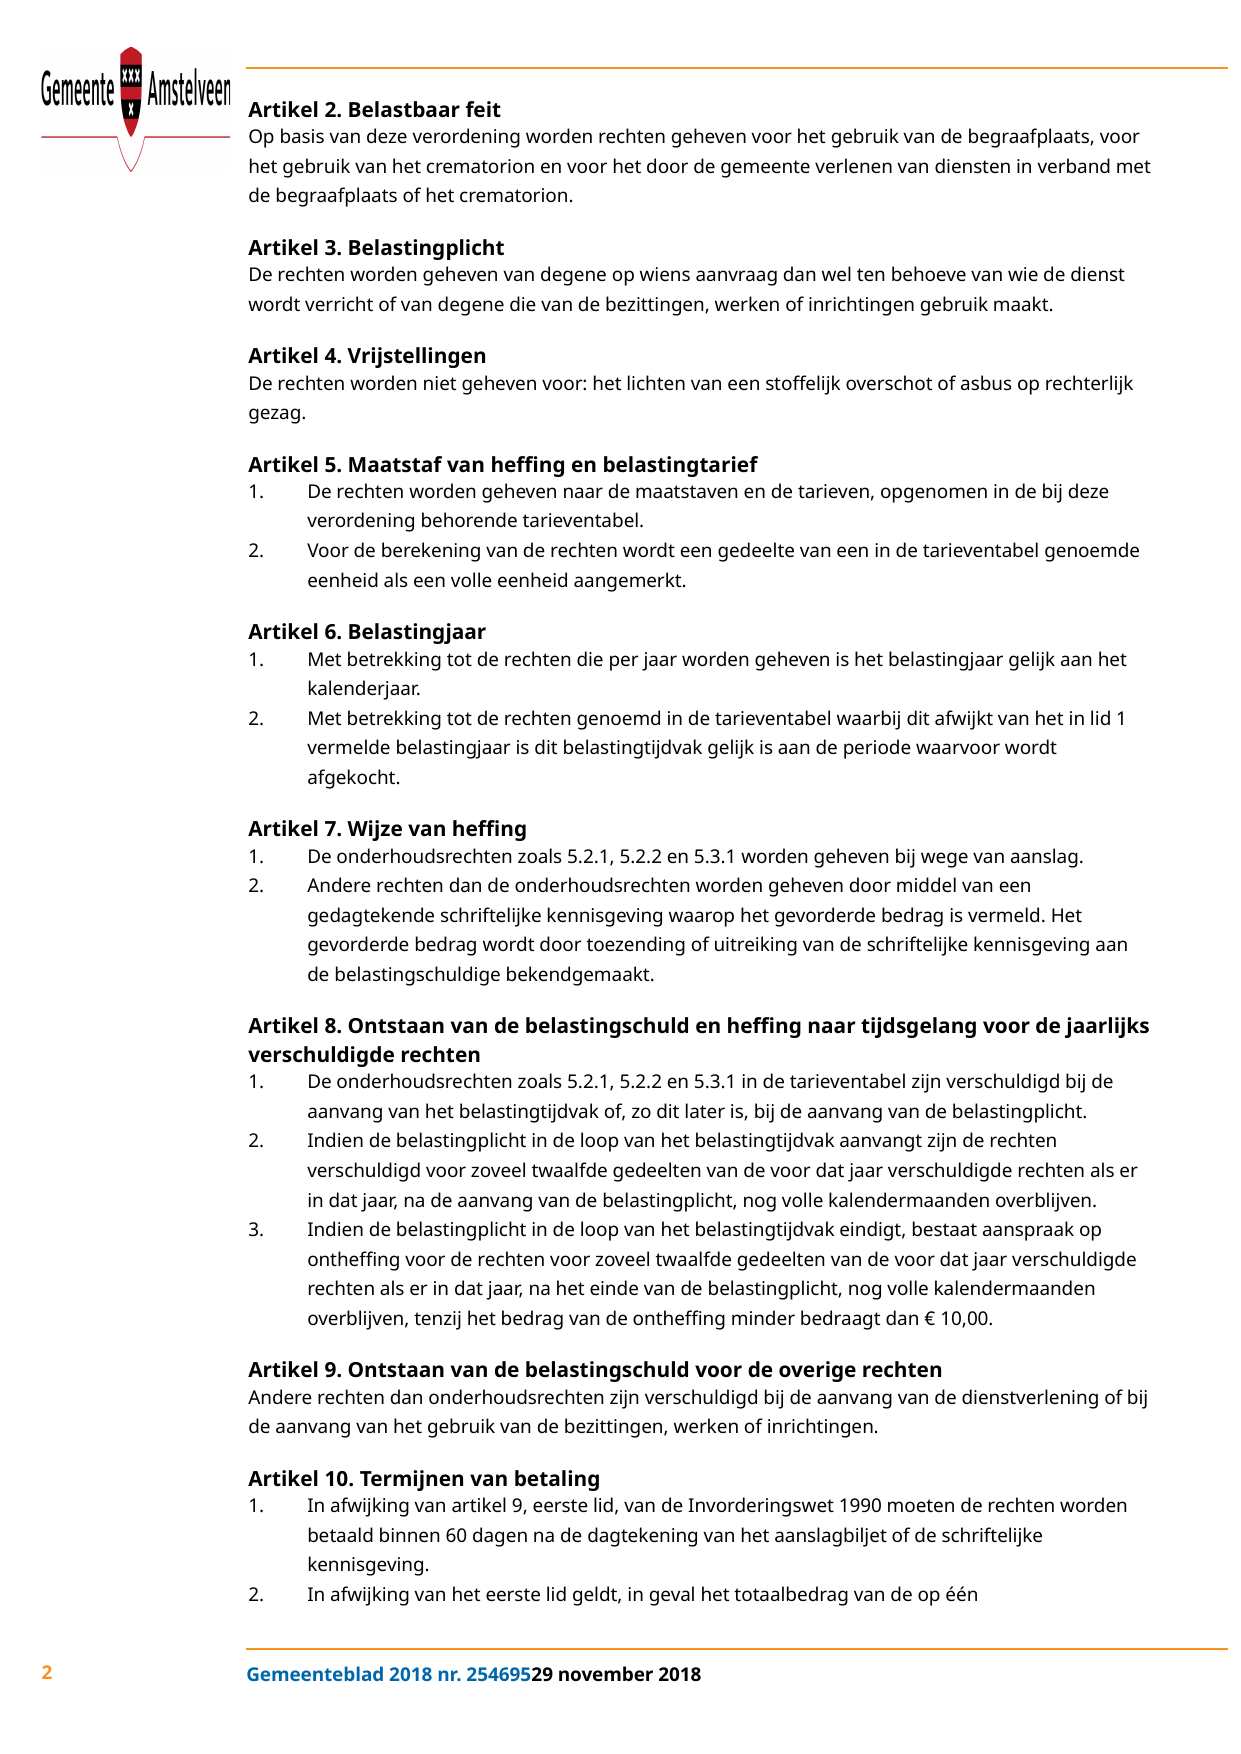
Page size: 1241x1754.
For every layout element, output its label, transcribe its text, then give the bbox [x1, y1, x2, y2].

text Andere rechten dan onderhoudsrechten zijn verschuldigd bij de aanvang van de dienstverlening of bij de aanvang van het gebruik van de bezittingen, werken of inrichtingen. [248, 1384, 1152, 1439]
text Artikel 9. Ontstaan van de belastingschuld voor de overige rechten [248, 1356, 1152, 1384]
text Artikel 5. Maatstaf van heffing en belastingtarief [248, 450, 1152, 478]
picture [41, 47, 231, 172]
list Met betrekking tot de rechten die per jaar worden geheven is het belastingjaar gelijk aan het kalenderjaar. [248, 646, 1152, 701]
text Artikel 3. Belastingplicht [248, 233, 1152, 261]
list Met betrekking tot de rechten genoemd in de tarieventabel waarbij dit afwijkt van het in lid 1 vermelde belastingjaar is dit belastingtijdvak gelijk is aan de periode waarvoor wordt afgekocht. [248, 705, 1152, 790]
list In afwijking van het eerste lid geldt, in geval het totaalbedrag van de op één [248, 1581, 1152, 1607]
list Indien de belastingplicht in de loop van het belastingtijdvak eindigt, bestaat aanspraak op ontheffing voor de rechten voor zoveel twaalfde gedeelten van de voor dat jaar verschuldigde rechten als er in dat jaar, na het einde van de belastingplicht, nog volle kalendermaanden overblijven, tenzij het bedrag van de ontheffing minder bedraagt dan € 10,00. [248, 1216, 1152, 1331]
list Voor de berekening van de rechten wordt een gedeelte van een in de tarieventabel genoemde eenheid als een volle eenheid aangemerkt. [248, 537, 1152, 593]
list Andere rechten dan de onderhoudsrechten worden geheven door middel van een gedagtekende schriftelijke kennisgeving waarop het gevorderde bedrag is vermeld. Het gevorderde bedrag wordt door toezending of uitreiking van de schriftelijke kennisgeving aan de belastingschuldige bekendgemaakt. [248, 872, 1152, 987]
list De onderhoudsrechten zoals 5.2.1, 5.2.2 en 5.3.1 in de tarieventabel zijn verschuldigd bij de aanvang van het belastingtijdvak of, zo dit later is, bij de aanvang van de belastingplicht. [248, 1068, 1152, 1124]
list De rechten worden geheven naar de maatstaven en de tarieven, opgenomen in de bij deze verordening behorende tarieventabel. [248, 478, 1152, 533]
text Artikel 6. Belastingjaar [248, 617, 1152, 646]
text Artikel 4. Vrijstellingen [248, 341, 1152, 370]
text De rechten worden geheven van degene op wiens aanvraag dan wel ten behoeve van wie de dienst wordt verricht of van degene die van de bezittingen, werken of inrichtingen gebruik maakt. [248, 261, 1152, 317]
list In afwijking van artikel 9, eerste lid, van de Invorderingswet 1990 moeten de rechten worden betaald binnen 60 dagen na de dagtekening van het aanslagbiljet of de schriftelijke kennisgeving. [248, 1492, 1152, 1577]
text Artikel 10. Termijnen van betaling [248, 1464, 1152, 1492]
text Artikel 8. Ontstaan van de belastingschuld en heffing naar tijdsgelang voor de jaarlijks verschuldigde rechten [248, 1012, 1152, 1068]
list De onderhoudsrechten zoals 5.2.1, 5.2.2 en 5.3.1 worden geheven bij wege van aanslag. [248, 843, 1152, 869]
text Artikel 2. Belastbaar feit [248, 95, 1152, 123]
text Op basis van deze verordening worden rechten geheven voor het gebruik van de begraafplaats, voor het gebruik van het crematorion en voor het door de gemeente verlenen van diensten in verband met de begraafplaats of het crematorion. [248, 123, 1152, 208]
text Artikel 7. Wijze van heffing [248, 814, 1152, 843]
list Indien de belastingplicht in de loop van het belastingtijdvak aanvangt zijn de rechten verschuldigd voor zoveel twaalfde gedeelten van de voor dat jaar verschuldigde rechten als er in dat jaar, na de aanvang van de belastingplicht, nog volle kalendermaanden overblijven. [248, 1128, 1152, 1213]
text De rechten worden niet geheven voor: het lichten van een stoffelijk overschot of asbus op rechterlijk gezag. [248, 370, 1152, 425]
